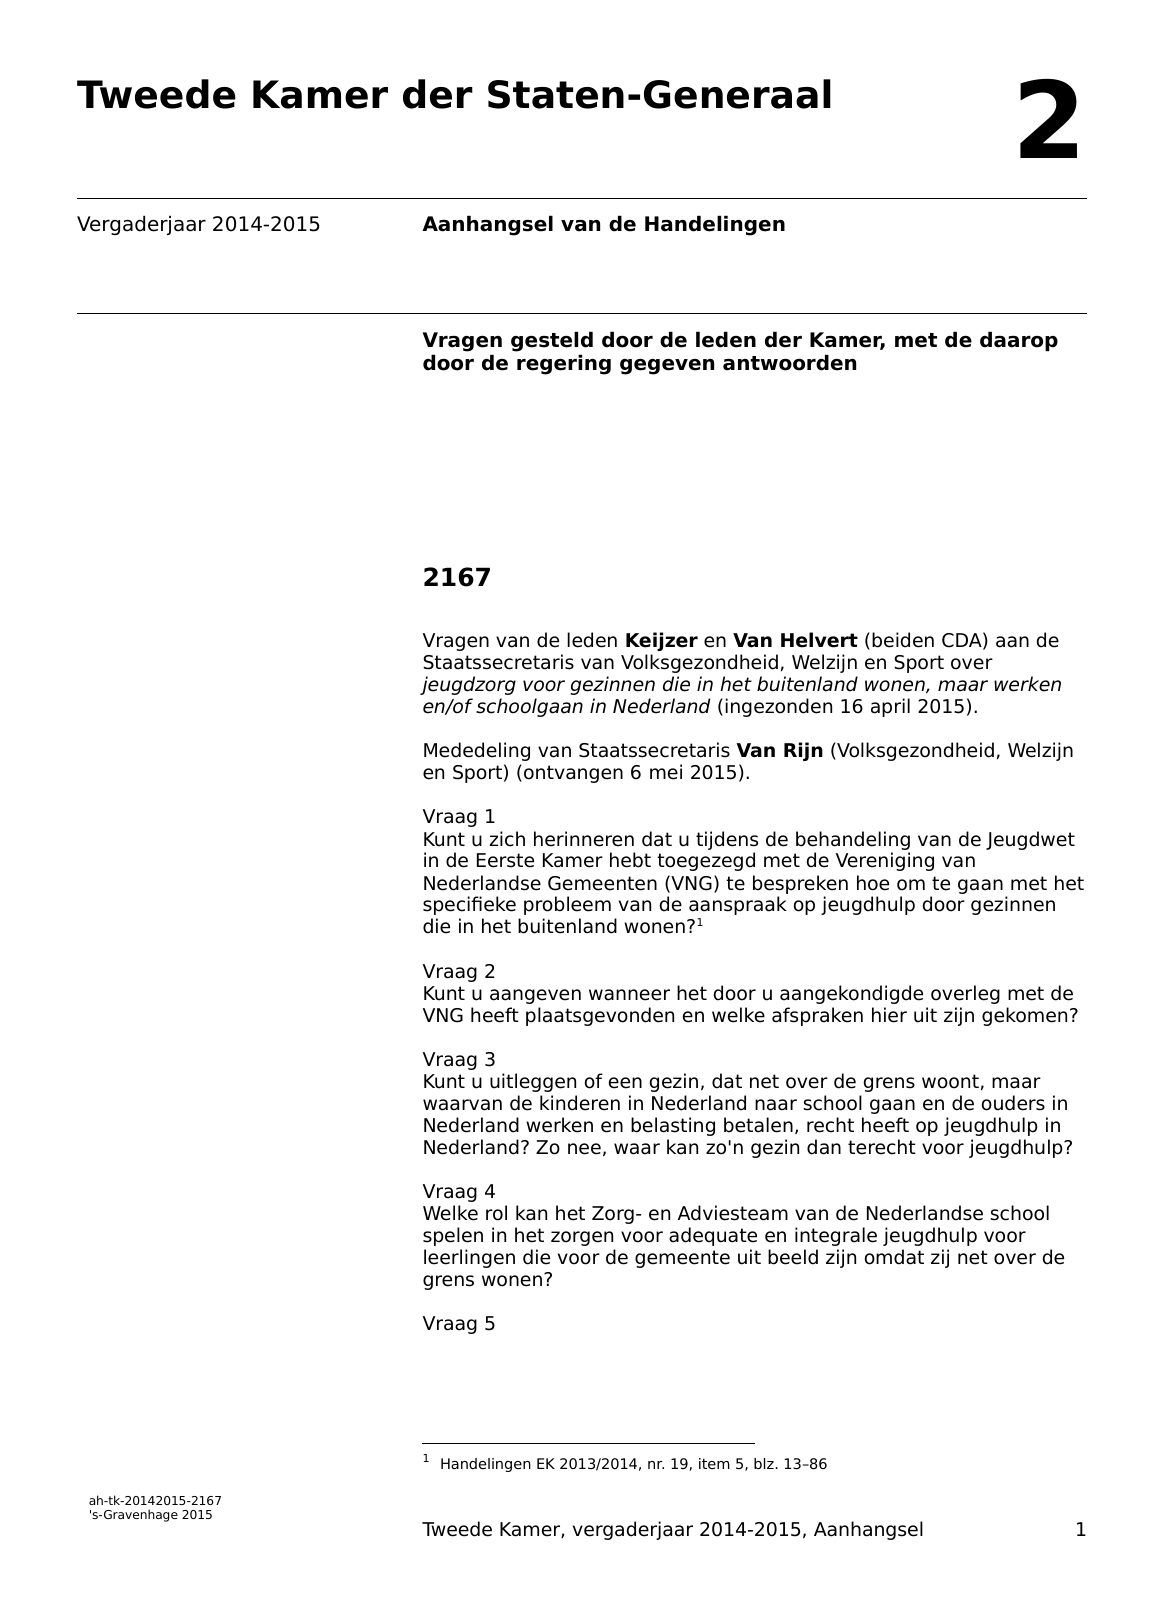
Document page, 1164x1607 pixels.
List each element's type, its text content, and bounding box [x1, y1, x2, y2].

text Vraag 4 [422, 1181, 1087, 1203]
text Mededeling van Staatssecretaris Van Rijn (Volksgezondheid, Welzijn en Sport) (ontvangen 6 mei 2015). [422, 740, 1087, 784]
text 2167 [422, 563, 1087, 592]
text Kunt u uitleggen of een gezin, dat net over de grens woont, maar waarvan de kinderen in Nederland naar school gaan en de ouders in Nederland werken en belasting betalen, recht heeft op jeugdhulp in Nederland? Zo nee, waar kan zo'n gezin dan terecht voor jeugdhulp? [422, 1071, 1087, 1158]
table_cell [77, 314, 422, 375]
table_header Tweede Kamer der Staten-Generaal [77, 59, 886, 198]
text Welke rol kan het Zorg- en Adviesteam van de Nederlandse school spelen in het zorgen voor adequate en integrale jeugdhulp voor leerlingen die voor de gemeente uit beeld zijn omdat zij net over de grens wonen? [422, 1203, 1087, 1291]
text Vraag 2 [422, 961, 1087, 982]
table_cell Aanhangsel van de Handelingen [422, 199, 1087, 313]
text Vragen van de leden Keijzer en Van Helvert (beiden CDA) aan de Staatssecretaris van Volksgezondheid, Welzijn en Sport over jeugdzorg voor gezinnen die in het buitenland wonen, maar werken en/of schoolgaan in Nederland (ingezonden 16 april 2015). [422, 630, 1087, 718]
table_header 2 [886, 59, 1087, 198]
text Vraag 1 [422, 806, 1087, 828]
text 's-Gravenhage 2015 [88, 1508, 323, 1522]
table_cell Vergaderjaar 2014-2015 [77, 199, 422, 313]
text Vraag 5 [422, 1313, 1087, 1335]
text ah-tk-20142015-2167 [88, 1494, 323, 1508]
text Kunt u zich herinneren dat u tijdens de behandeling van de Jeugdwet in de Eerste Kamer hebt toegezegd met de Vereniging van Nederlandse Gemeenten (VNG) te bespreken hoe om te gaan met het specifieke probleem van de aanspraak op jeugdhulp door gezinnen die in het buitenland wonen? [422, 828, 1087, 938]
text Kunt u aangeven wanneer het door u aangekondigde overleg met de VNG heeft plaatsgevonden en welke afspraken hier uit zijn gekomen? [422, 982, 1087, 1026]
text Vraag 3 [422, 1049, 1087, 1071]
table_cell Vragen gesteld door de leden der Kamer, met de daarop door de regering gegeven antwoorden [422, 314, 1087, 375]
text Handelingen EK 2013/2014, nr. 19, item 5, blz. 13–86 [422, 1452, 1087, 1474]
